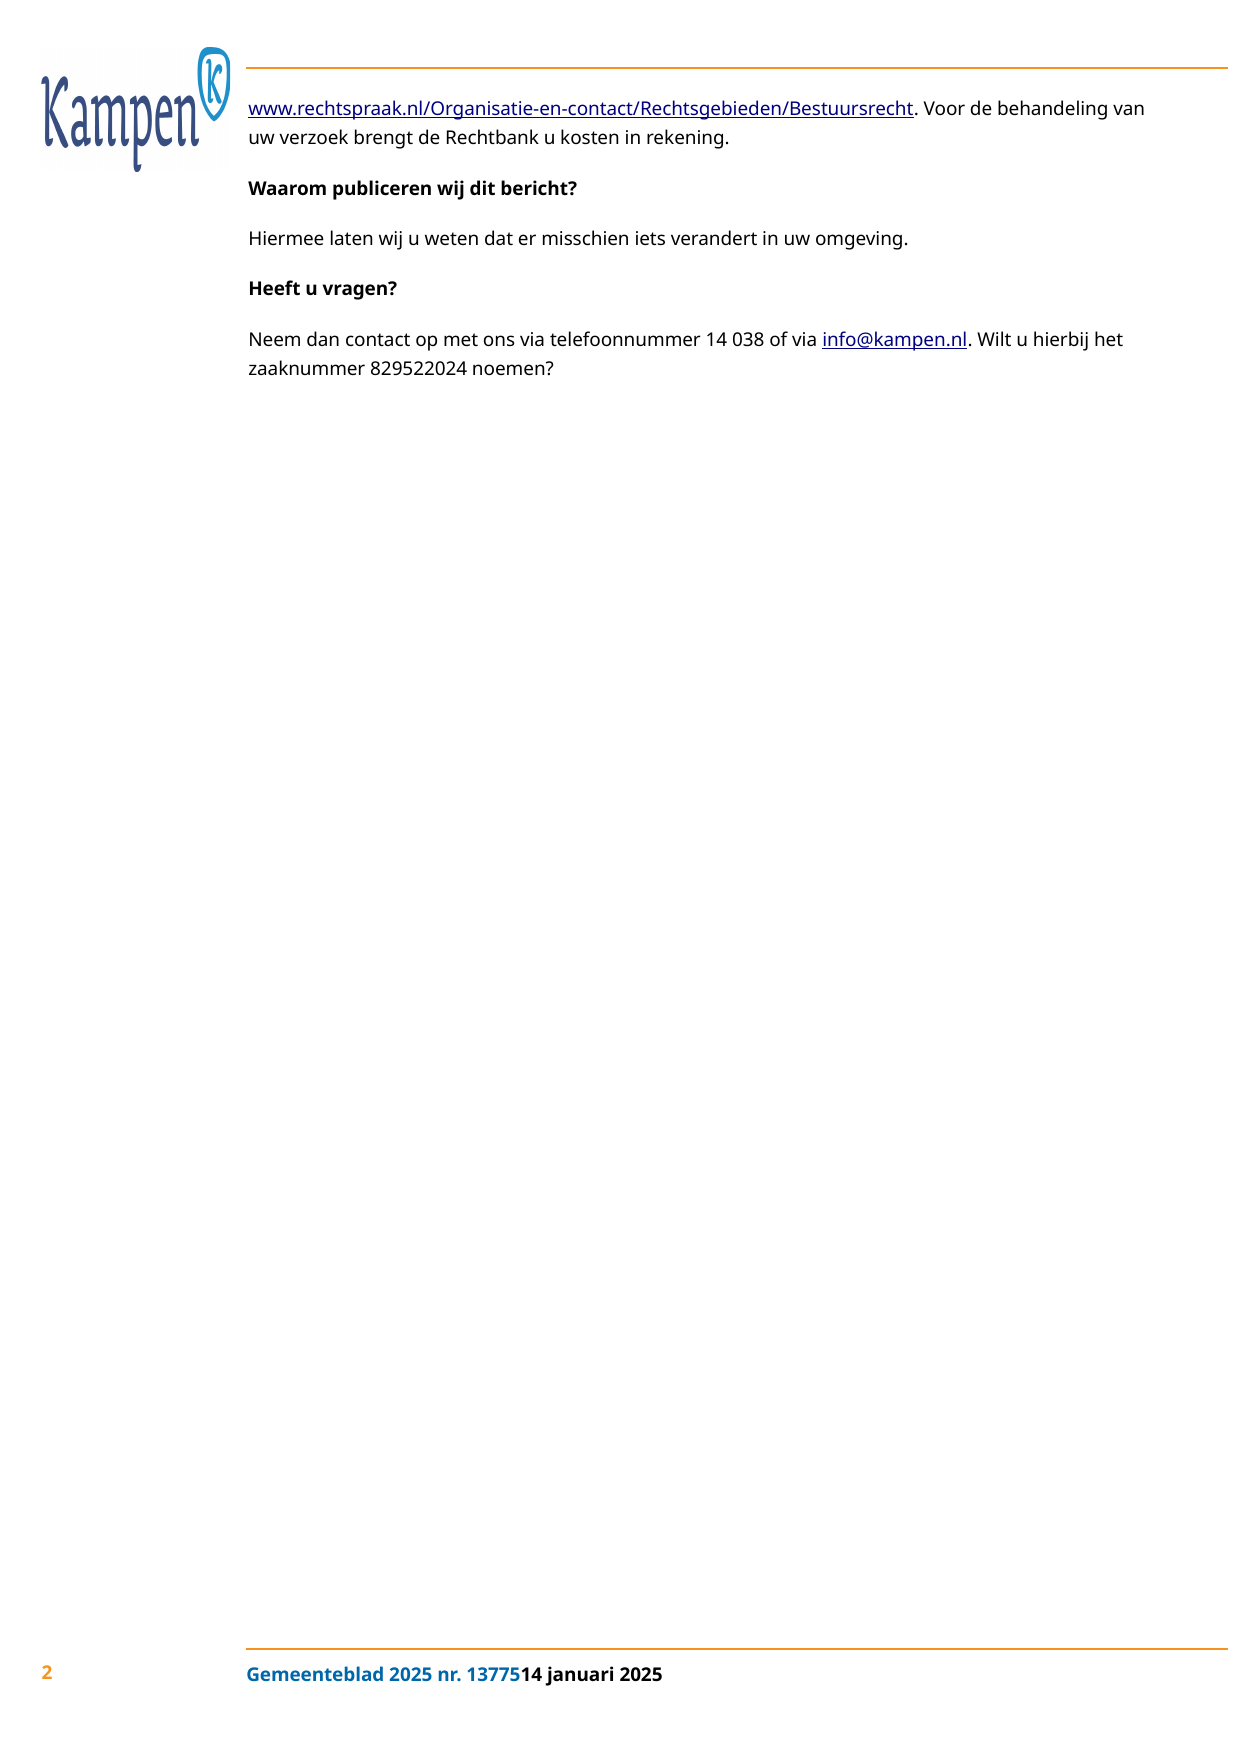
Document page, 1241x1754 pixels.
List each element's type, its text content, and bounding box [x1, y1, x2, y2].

text www.rechtspraak.nl/Organisatie-en-contact/Rechtsgebieden/Bestuursrecht. Voor de behandeling van uw verzoek brengt de Rechtbank u kosten in rekening. [248, 95, 1152, 150]
picture [41, 47, 231, 172]
text Neem dan contact op met ons via telefoonnummer 14 038 of via info@kampen.nl. Wilt u hierbij het zaaknummer 829522024 noemen? [248, 326, 1152, 381]
text Heeft u vragen? [248, 276, 1152, 301]
text Waarom publiceren wij dit bericht? [248, 175, 1152, 201]
text Hiermee laten wij u weten dat er misschien iets verandert in uw omgeving. [248, 225, 1152, 251]
